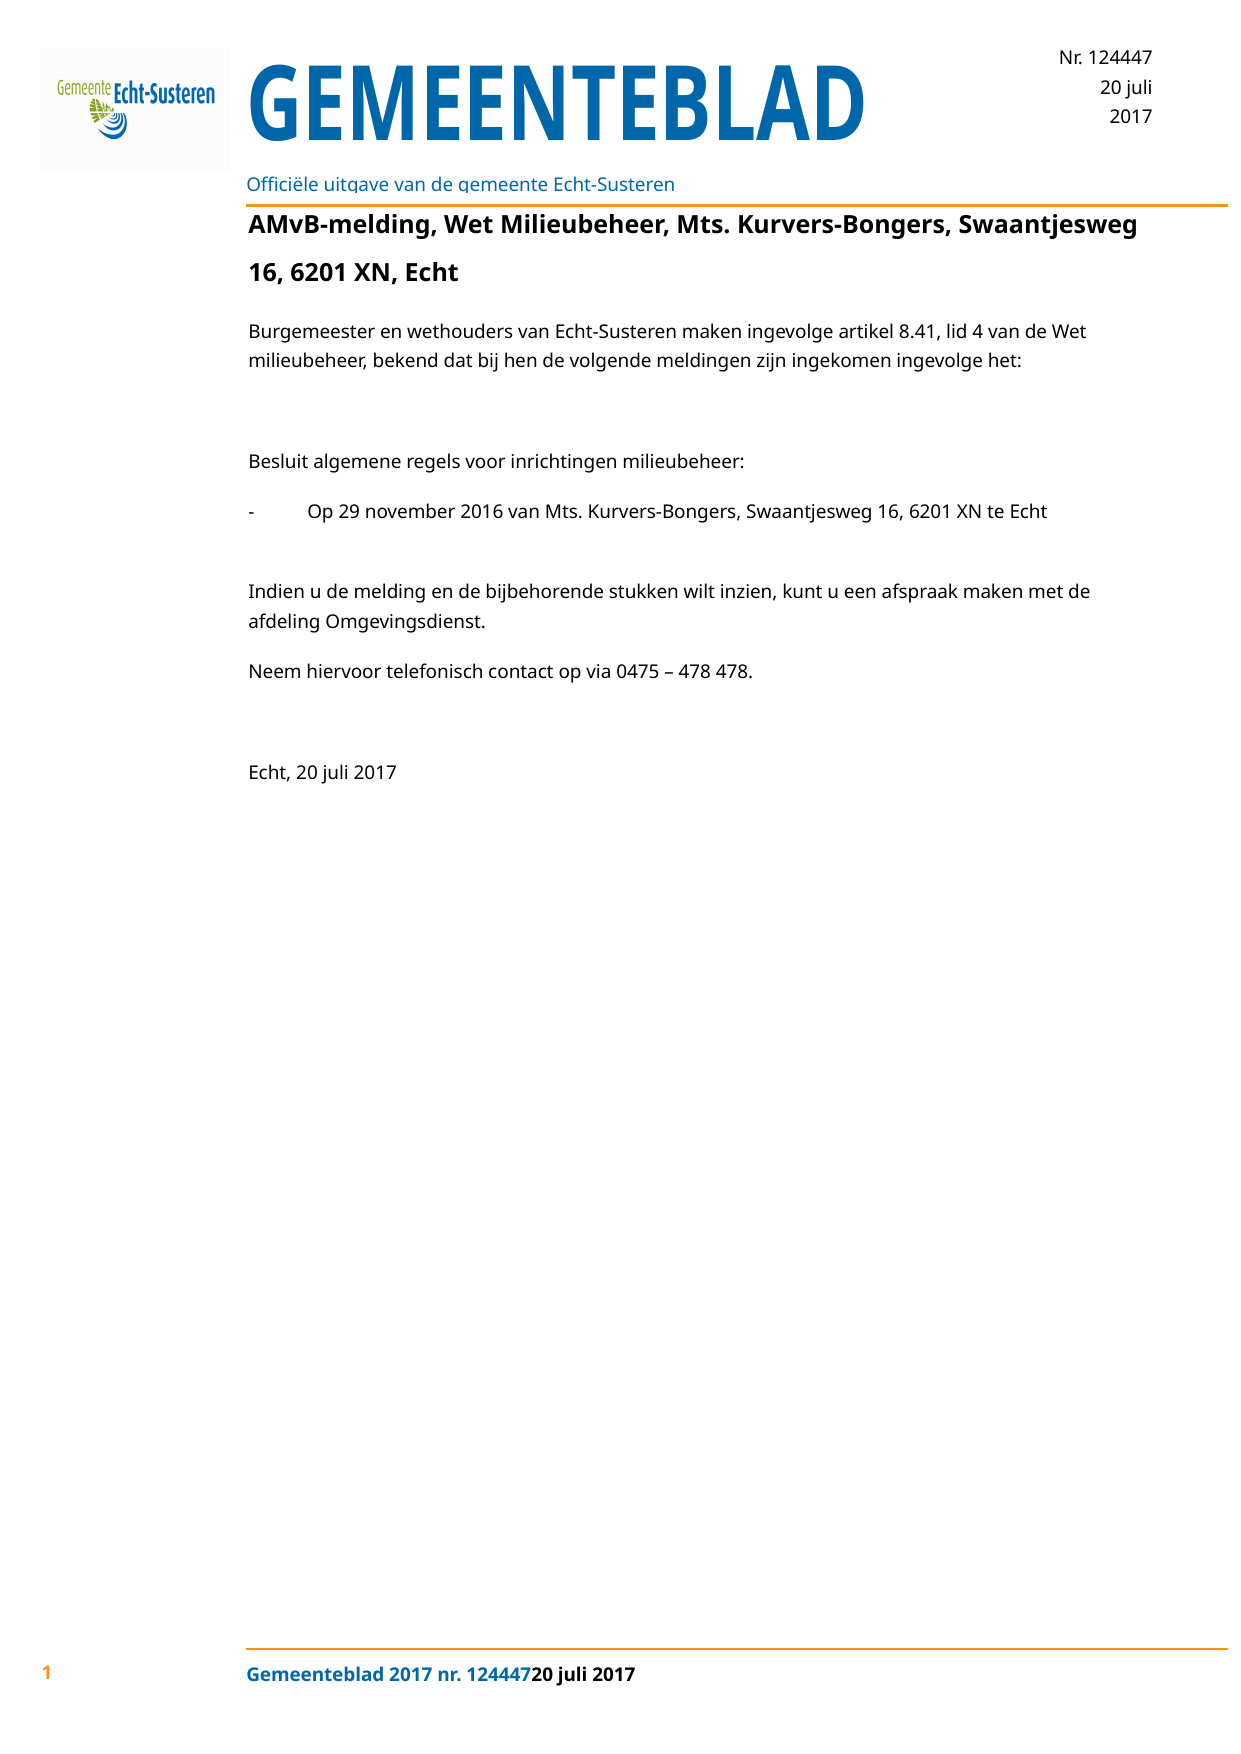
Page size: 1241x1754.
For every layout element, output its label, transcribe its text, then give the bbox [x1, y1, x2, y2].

list Op 29 november 2016 van Mts. Kurvers-Bongers, Swaantjesweg 16, 6201 XN te Echt [248, 499, 1152, 524]
text Neem hiervoor telefonisch contact op via 0475 – 478 478. [248, 659, 1152, 684]
text Indien u de melding en de bijbehorende stukken wilt inzien, kunt u een afspraak maken met de afdeling Omgevingsdienst. [248, 579, 1152, 634]
text Besluit algemene regels voor inrichtingen milieubeheer: [248, 448, 1152, 474]
text Echt, 20 juli 2017 [248, 759, 1152, 785]
picture [41, 47, 231, 172]
text AMvB-melding, Wet Milieubeheer, Mts. Kurvers-Bongers, Swaantjesweg 16, 6201 XN, Echt [248, 207, 1152, 288]
text Burgemeester en wethouders van Echt-Susteren maken ingevolge artikel 8.41, lid 4 van de Wet milieubeheer, bekend dat bij hen de volgende meldingen zijn ingekomen ingevolge het: [248, 318, 1152, 373]
